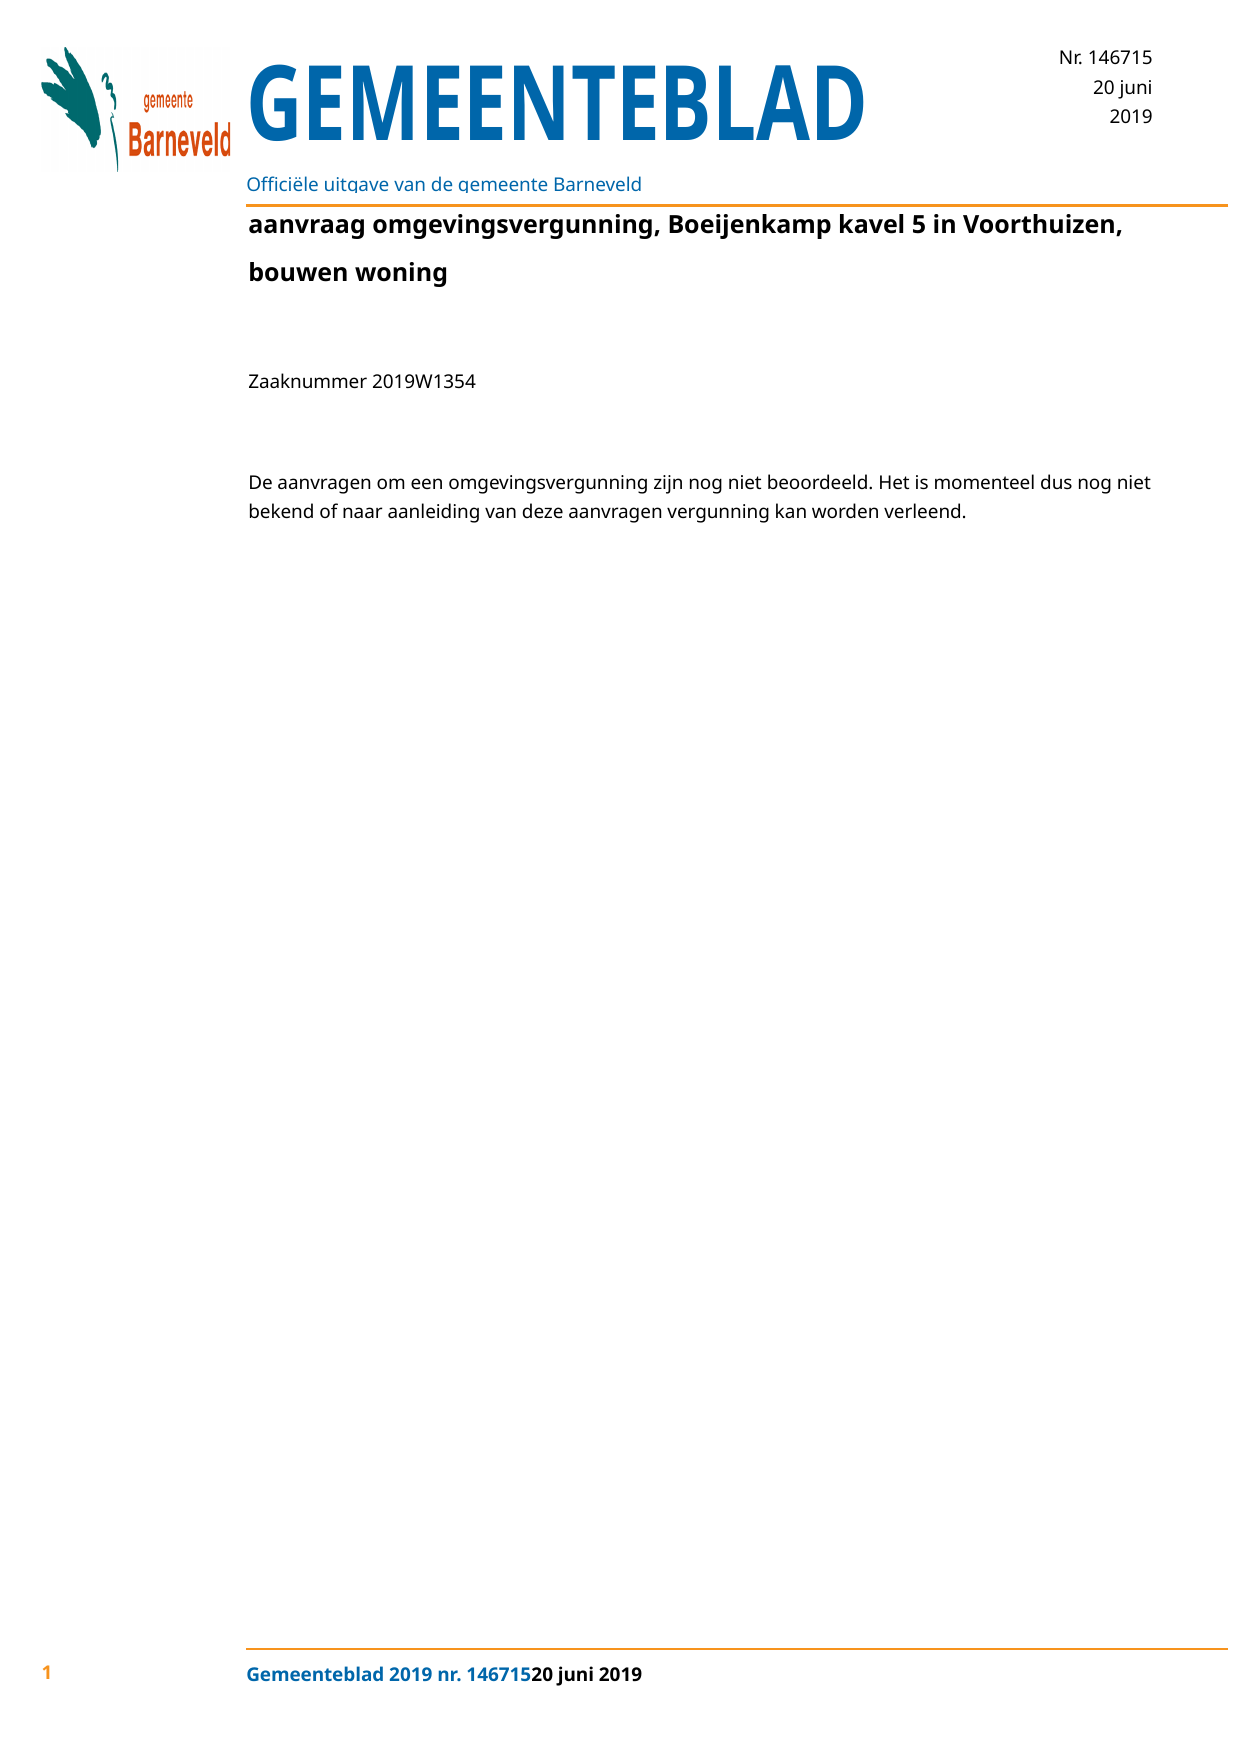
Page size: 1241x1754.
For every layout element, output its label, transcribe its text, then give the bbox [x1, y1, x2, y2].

text aanvraag omgevingsvergunning, Boeijenkamp kavel 5 in Voorthuizen, bouwen woning [248, 207, 1152, 288]
text De aanvragen om een omgevingsvergunning zijn nog niet beoordeeld. Het is momenteel dus nog niet bekend of naar aanleiding van deze aanvragen vergunning kan worden verleend. [248, 469, 1152, 524]
picture [41, 47, 231, 172]
text Zaaknummer 2019W1354 [248, 368, 1152, 394]
